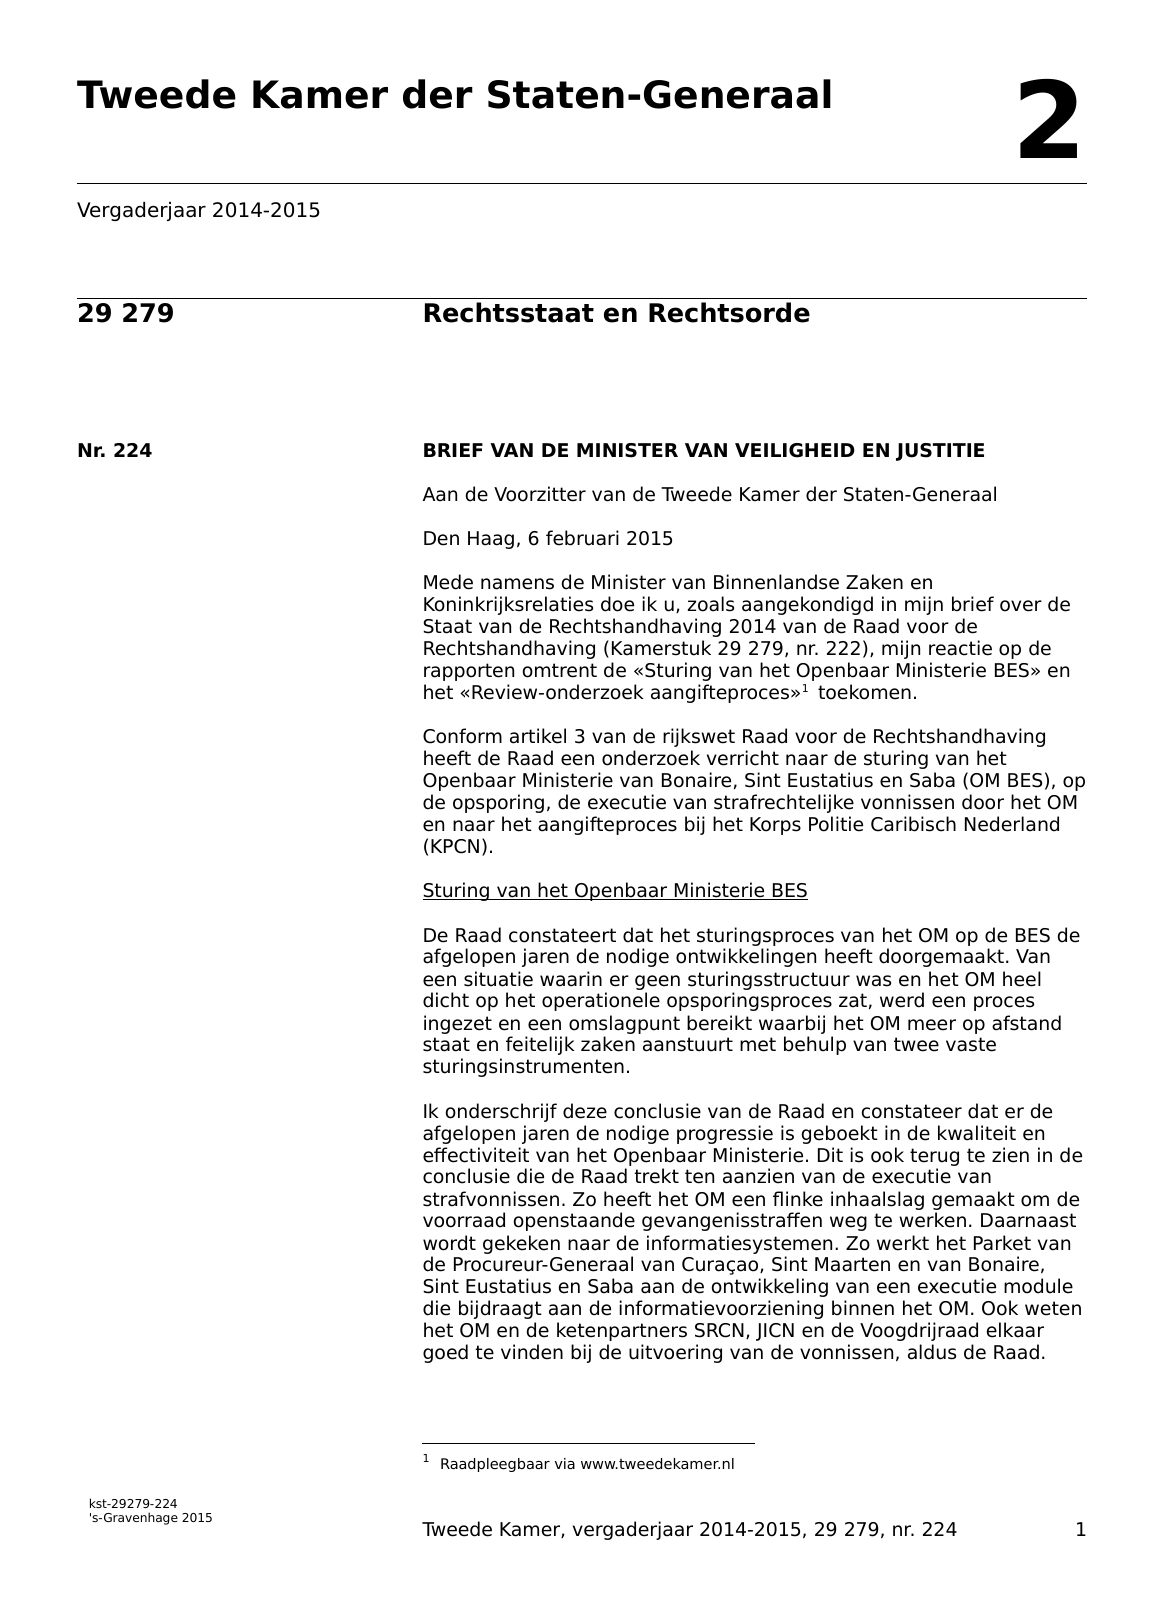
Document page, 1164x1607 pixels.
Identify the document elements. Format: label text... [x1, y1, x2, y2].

subtitle Nr. 224 BRIEF VAN DE MINISTER VAN VEILIGHEID EN JUSTITIE [77, 440, 1087, 462]
text Conform artikel 3 van de rijkswet Raad voor de Rechtshandhaving heeft de Raad een onderzoek verricht naar de sturing van het Openbaar Ministerie van Bonaire, Sint Eustatius en Saba (OM BES), op de opsporing, de executie van strafrechtelijke vonnissen door het OM en naar het aangifteproces bij het Korps Politie Caribisch Nederland (KPCN). [422, 726, 1087, 858]
table_cell Vergaderjaar 2014-2015 [77, 184, 1087, 298]
text Den Haag, 6 februari 2015 [422, 528, 1087, 550]
subtitle 29 279 Rechtsstaat en Rechtsorde [77, 299, 1087, 329]
subtitle Sturing van het Openbaar Ministerie BES [422, 880, 1087, 902]
text 's-Gravenhage 2015 [88, 1511, 323, 1525]
text Aan de Voorzitter van de Tweede Kamer der Staten-Generaal [422, 484, 1087, 506]
text De Raad constateert dat het sturingsproces van het OM op de BES de afgelopen jaren de nodige ontwikkelingen heeft doorgemaakt. Van een situatie waarin er geen sturingsstructuur was en het OM heel dicht op het operationele opsporingsproces zat, werd een proces ingezet en een omslagpunt bereikt waarbij het OM meer op afstand staat en feitelijk zaken aanstuurt met behulp van twee vaste sturingsinstrumenten. [422, 924, 1087, 1078]
text Mede namens de Minister van Binnenlandse Zaken en Koninkrijksrelaties doe ik u, zoals aangekondigd in mijn brief over de Staat van de Rechtshandhaving 2014 van de Raad voor de Rechtshandhaving (Kamerstuk 29 279, nr. 222), mijn reactie op de rapporten omtrent de «Sturing van het Openbaar Ministerie BES» en het «Review-onderzoek aangifteproces» toekomen. [422, 572, 1087, 704]
text Raadpleegbaar via www.tweedekamer.nl [422, 1452, 1087, 1474]
table_header Tweede Kamer der Staten-Generaal [77, 59, 886, 183]
text Ik onderschrijf deze conclusie van de Raad en constateer dat er de afgelopen jaren de nodige progressie is geboekt in de kwaliteit en effectiviteit van het Openbaar Ministerie. Dit is ook terug te zien in de conclusie die de Raad trekt ten aanzien van de executie van strafvonnissen. Zo heeft het OM een flinke inhaalslag gemaakt om de voorraad openstaande gevangenisstraffen weg te werken. Daarnaast wordt gekeken naar de informatiesystemen. Zo werkt het Parket van de Procureur-Generaal van Curaçao, Sint Maarten en van Bonaire, Sint Eustatius en Saba aan de ontwikkeling van een executie module die bijdraagt aan de informatievoorziening binnen het OM. Ook weten het OM en de ketenpartners SRCN, JICN en de Voogdrijraad elkaar goed te vinden bij de uitvoering van de vonnissen, aldus de Raad. [422, 1101, 1087, 1364]
text kst-29279-224 [88, 1497, 323, 1511]
table_header 2 [886, 59, 1087, 183]
